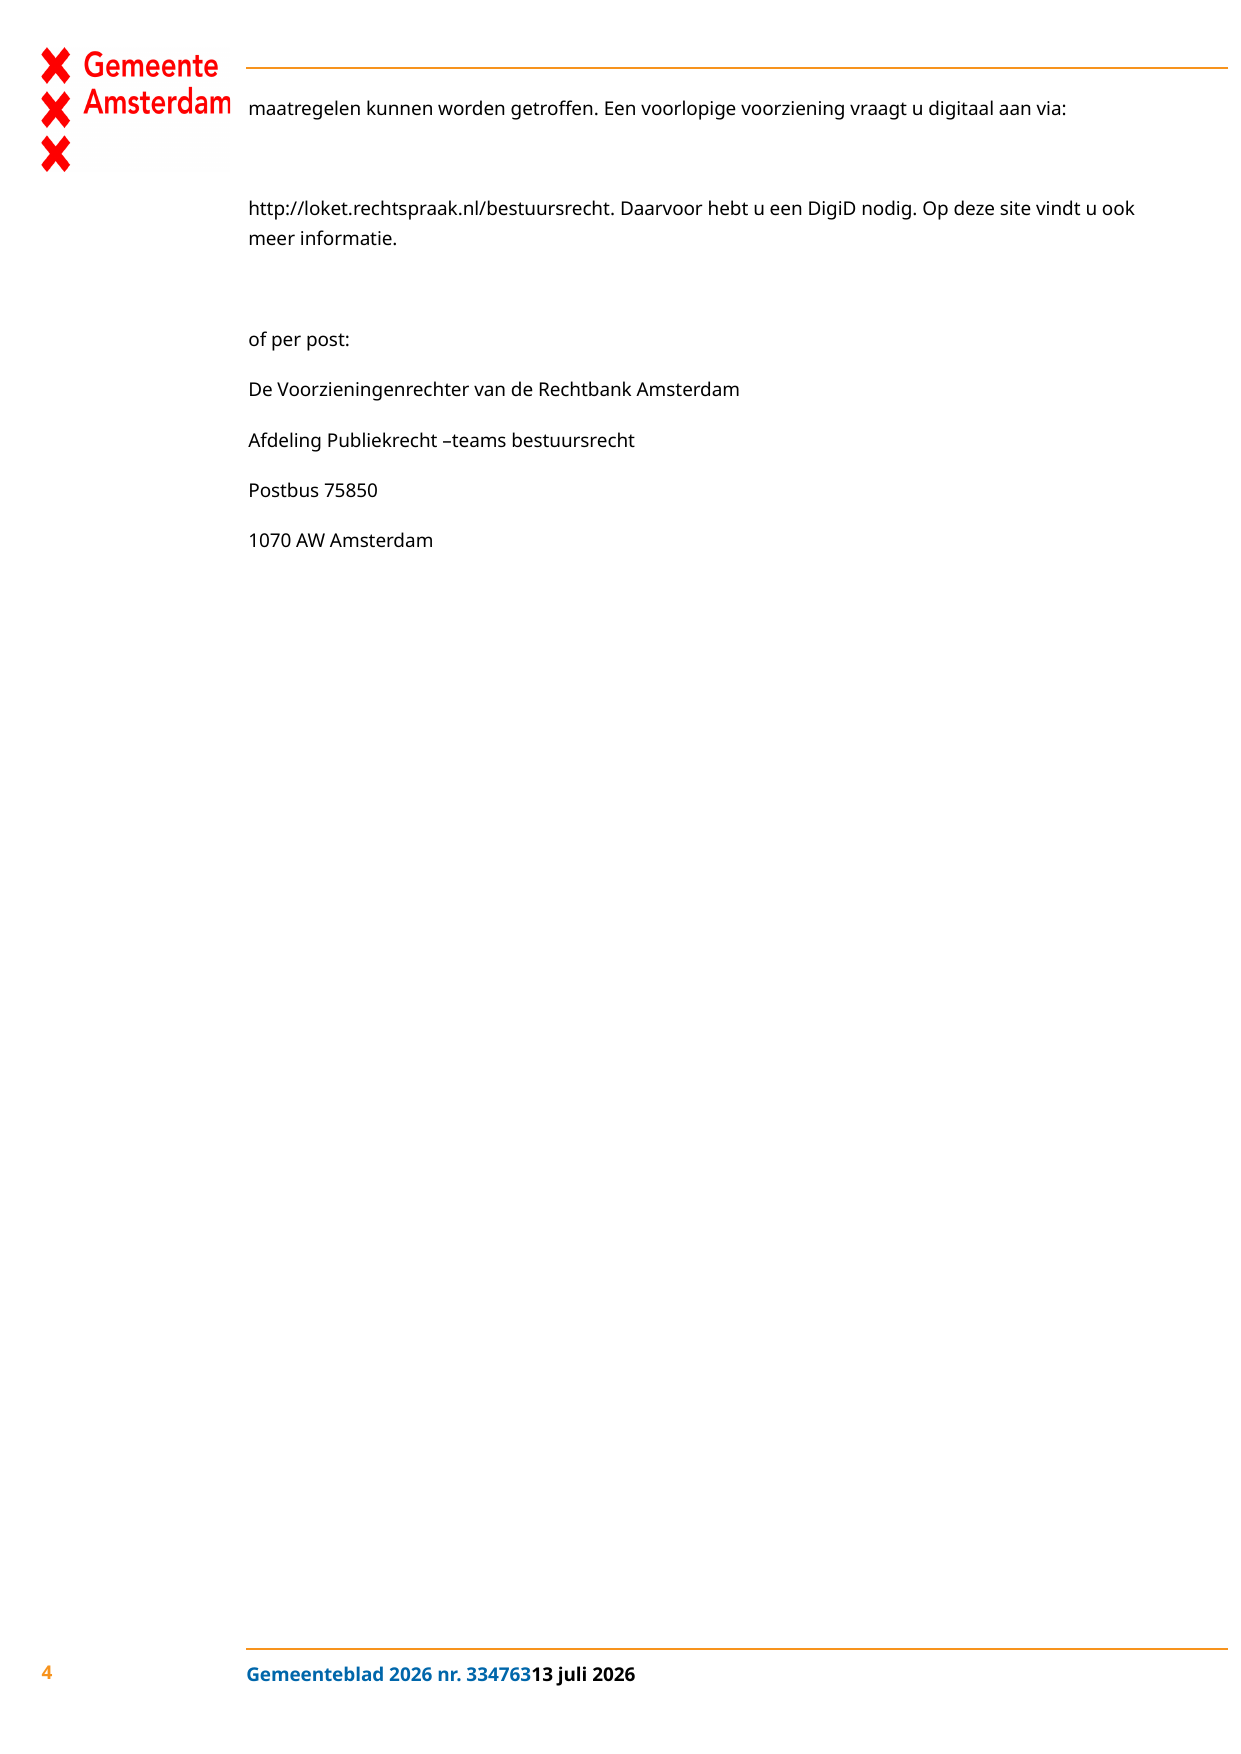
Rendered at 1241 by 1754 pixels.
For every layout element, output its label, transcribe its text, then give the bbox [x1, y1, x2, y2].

text De Voorzieningenrechter van de Rechtbank Amsterdam [248, 376, 1152, 402]
text http://loket.rechtspraak.nl/bestuursrecht. Daarvoor hebt u een DigiD nodig. Op deze site vindt u ook meer informatie. [248, 196, 1152, 251]
picture [41, 47, 231, 172]
text of per post: [248, 326, 1152, 352]
text maatregelen kunnen worden getroffen. Een voorlopige voorziening vraagt u digitaal aan via: [248, 95, 1152, 121]
text 1070 AW Amsterdam [248, 528, 1152, 553]
text Postbus 75850 [248, 477, 1152, 503]
text Afdeling Publiekrecht –teams bestuursrecht [248, 427, 1152, 453]
